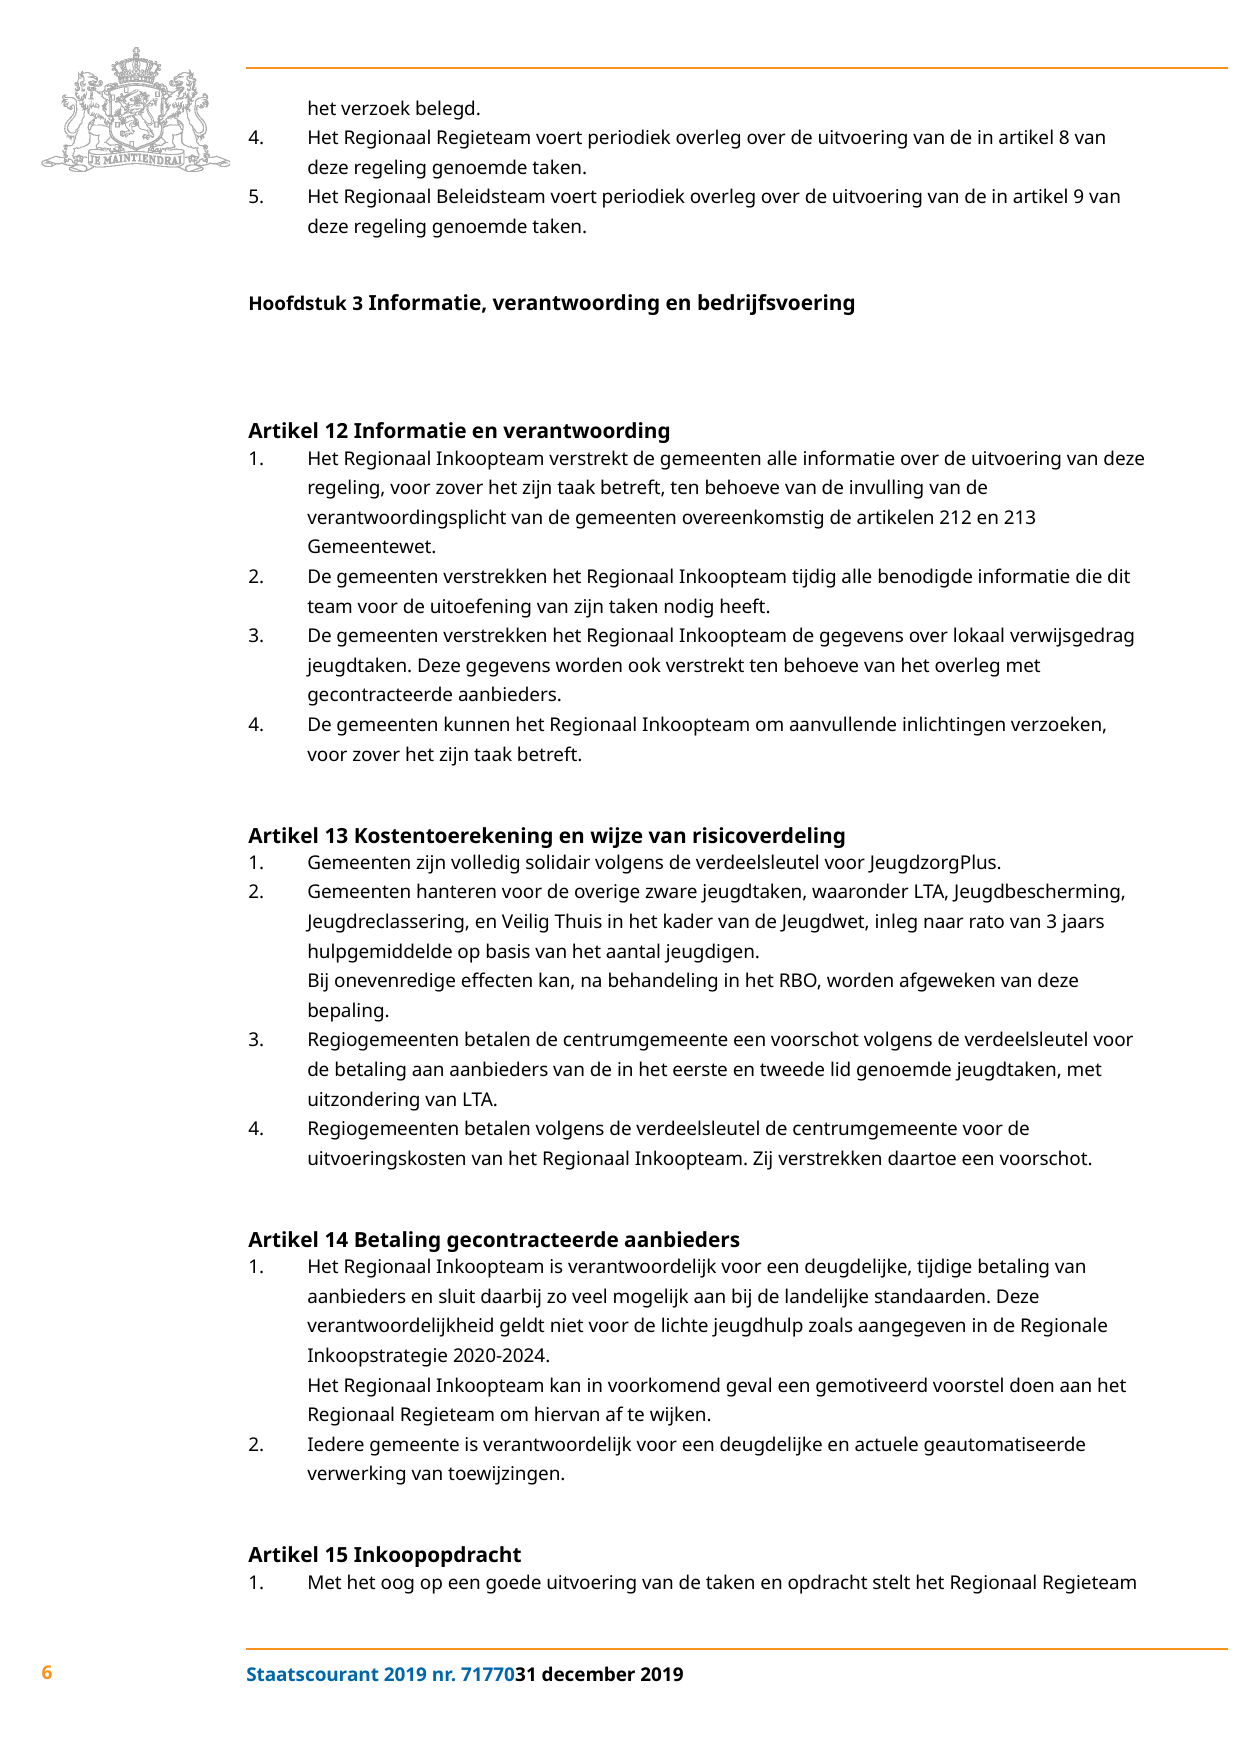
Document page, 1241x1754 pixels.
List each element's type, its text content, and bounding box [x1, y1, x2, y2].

text Artikel 15 Inkoopopdracht [248, 1541, 1152, 1569]
list De gemeenten kunnen het Regionaal Inkoopteam om aanvullende inlichtingen verzoeken, voor zover het zijn taak betreft. [248, 711, 1152, 766]
list Het Regionaal Regieteam voert periodiek overleg over de uitvoering van de in artikel 8 van deze regeling genoemde taken. [248, 124, 1152, 180]
text Artikel 12 Informatie en verantwoording [248, 416, 1152, 445]
list Het Regionaal Inkoopteam kan in voorkomend geval een gemotiveerd voorstel doen aan het Regionaal Regieteam om hiervan af te wijken. [248, 1372, 1152, 1427]
list Het Regionaal Beleidsteam voert periodiek overleg over de uitvoering van de in artikel 9 van deze regeling genoemde taken. [248, 183, 1152, 239]
list Bij onevenredige effecten kan, na behandeling in het RBO, worden afgeweken van deze bepaling. [248, 967, 1152, 1023]
picture [41, 47, 231, 172]
list het verzoek belegd. [248, 95, 1152, 121]
text Hoofdstuk 3 Informatie, verantwoording en bedrijfsvoering [248, 288, 1152, 317]
list Het Regionaal Inkoopteam is verantwoordelijk voor een deugdelijke, tijdige betaling van aanbieders en sluit daarbij zo veel mogelijk aan bij de landelijke standaarden. Deze verantwoordelijkheid geldt niet voor de lichte jeugdhulp zoals aangegeven in de Regionale Inkoopstrategie 2020-2024. [248, 1253, 1152, 1368]
list De gemeenten verstrekken het Regionaal Inkoopteam de gegevens over lokaal verwijsgedrag jeugdtaken. Deze gegevens worden ook verstrekt ten behoeve van het overleg met gecontracteerde aanbieders. [248, 622, 1152, 707]
list De gemeenten verstrekken het Regionaal Inkoopteam tijdig alle benodigde informatie die dit team voor de uitoefening van zijn taken nodig heeft. [248, 563, 1152, 618]
list Regiogemeenten betalen de centrumgemeente een voorschot volgens de verdeelsleutel voor de betaling aan aanbieders van de in het eerste en tweede lid genoemde jeugdtaken, met uitzondering van LTA. [248, 1027, 1152, 1112]
list Gemeenten hanteren voor de overige zware jeugdtaken, waaronder LTA, Jeugdbescherming, Jeugdreclassering, en Veilig Thuis in het kader van de Jeugdwet, inleg naar rato van 3 jaars hulpgemiddelde op basis van het aantal jeugdigen. [248, 879, 1152, 964]
list Gemeenten zijn volledig solidair volgens de verdeelsleutel voor JeugdzorgPlus. [248, 849, 1152, 875]
list Het Regionaal Inkoopteam verstrekt de gemeenten alle informatie over de uitvoering van deze regeling, voor zover het zijn taak betreft, ten behoeve van de invulling van de verantwoordingsplicht van de gemeenten overeenkomstig de artikelen 212 en 213 Gemeentewet. [248, 445, 1152, 559]
list Met het oog op een goede uitvoering van de taken en opdracht stelt het Regionaal Regieteam [248, 1569, 1152, 1595]
list Iedere gemeente is verantwoordelijk voor een deugdelijke en actuele geautomatiseerde verwerking van toewijzingen. [248, 1431, 1152, 1486]
text Artikel 13 Kostentoerekening en wijze van risicoverdeling [248, 821, 1152, 849]
list Regiogemeenten betalen volgens de verdeelsleutel de centrumgemeente voor de uitvoeringskosten van het Regionaal Inkoopteam. Zij verstrekken daartoe een voorschot. [248, 1115, 1152, 1171]
text Artikel 14 Betaling gecontracteerde aanbieders [248, 1225, 1152, 1253]
